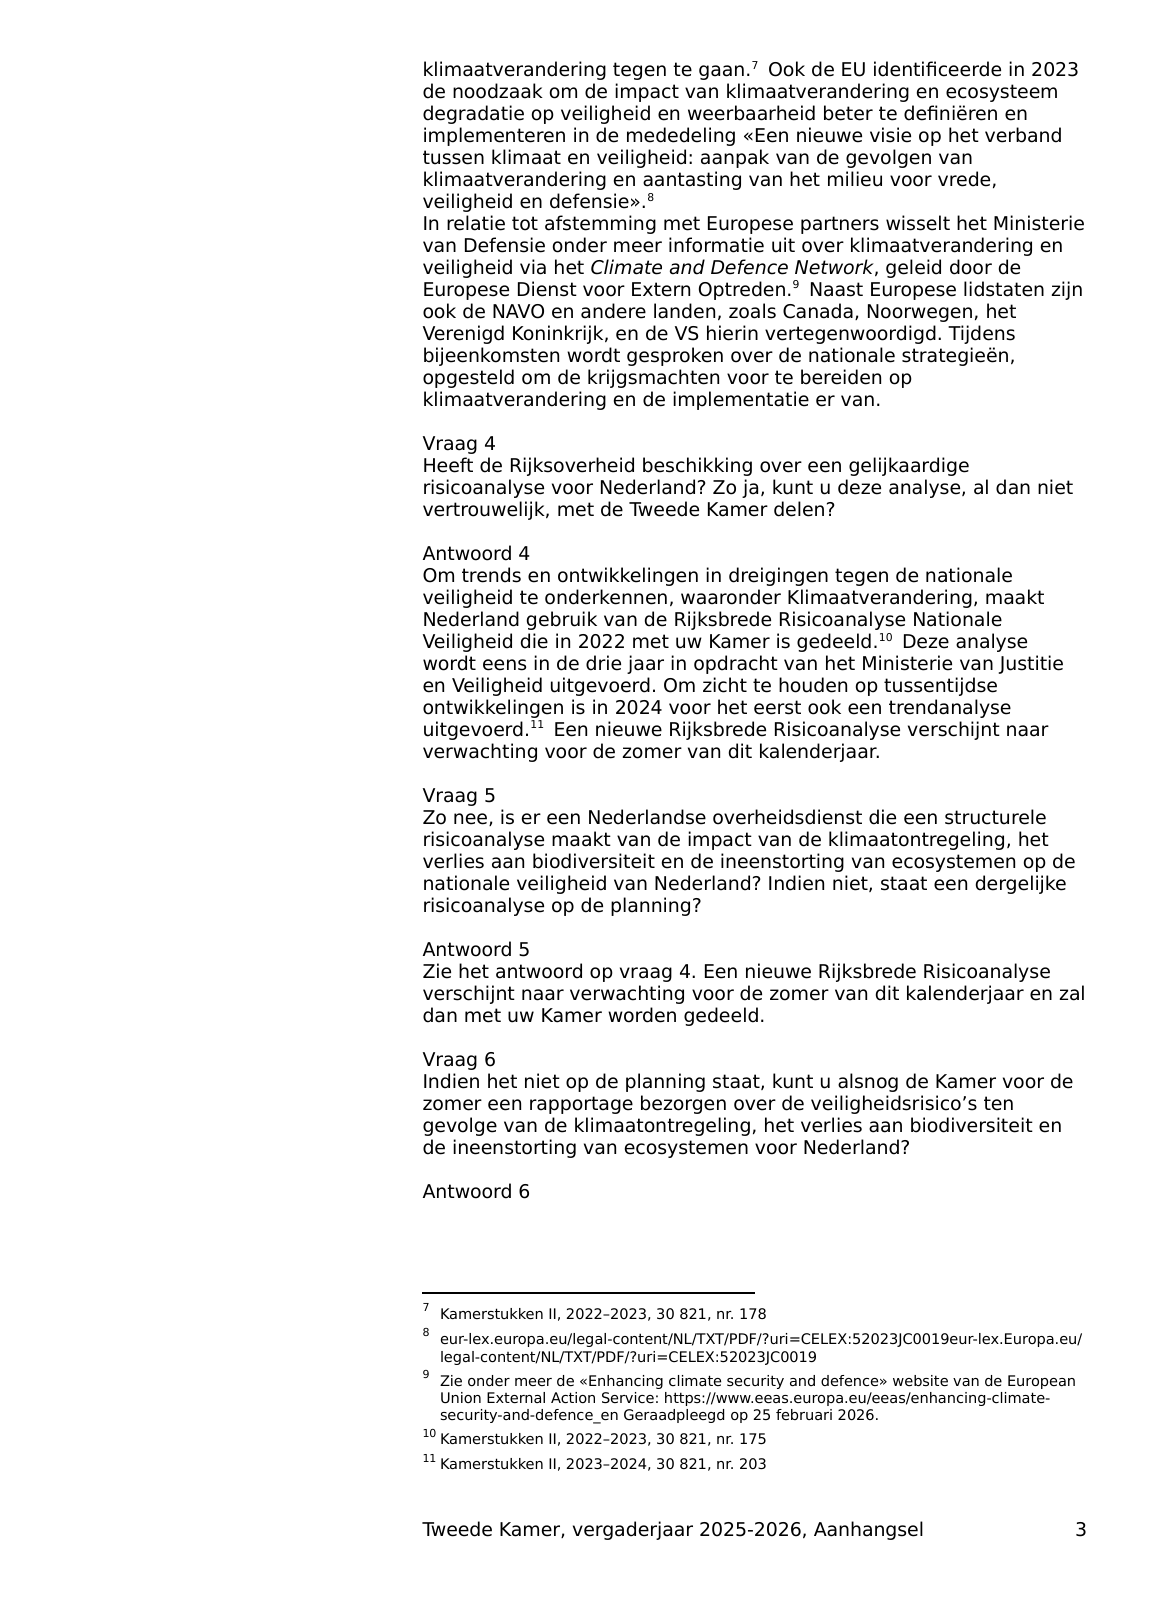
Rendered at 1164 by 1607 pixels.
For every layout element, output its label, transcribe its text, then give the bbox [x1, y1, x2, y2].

text eur-lex.europa.eu/legal-content/NL/TXT/PDF/?uri=CELEX:52023JC0019eur-lex.Europa.eu/legal-content/NL/TXT/PDF/?uri=CELEX:52023JC0019 [422, 1327, 1087, 1366]
text klimaatverandering tegen te gaan. Ook de EU identificeerde in 2023 de noodzaak om de impact van klimaatverandering en ecosysteem degradatie op veiligheid en weerbaarheid beter te definiëren en implementeren in de mededeling «Een nieuwe visie op het verband tussen klimaat en veiligheid: aanpak van de gevolgen van klimaatverandering en aantasting van het milieu voor vrede, veiligheid en defensie». [422, 59, 1087, 213]
text In relatie tot afstemming met Europese partners wisselt het Ministerie van Defensie onder meer informatie uit over klimaatverandering en veiligheid via het Climate and Defence Network, geleid door de Europese Dienst voor Extern Optreden. Naast Europese lidstaten zijn ook de NAVO en andere landen, zoals Canada, Noorwegen, het Verenigd Koninkrijk, en de VS hierin vertegenwoordigd. Tijdens bijeenkomsten wordt gesproken over de nationale strategieën, opgesteld om de krijgsmachten voor te bereiden op klimaatverandering en de implementatie er van. [422, 213, 1087, 411]
text Kamerstukken II, 2022–2023, 30 821, nr. 178 [422, 1302, 1087, 1324]
text Kamerstukken II, 2022–2023, 30 821, nr. 175 [422, 1427, 1087, 1449]
text Vraag 5 [422, 785, 1087, 807]
text Heeft de Rijksoverheid beschikking over een gelijkaardige risicoanalyse voor Nederland? Zo ja, kunt u deze analyse, al dan niet vertrouwelijk, met de Tweede Kamer delen? [422, 455, 1087, 521]
text Antwoord 4 [422, 543, 1087, 565]
text Zie onder meer de «Enhancing climate security and defence» website van de European Union External Action Service: https://www.eeas.europa.eu/eeas/enhancing-climate-security-and-defence_en Geraadpleegd op 25 februari 2026. [422, 1368, 1087, 1424]
text Vraag 6 [422, 1049, 1087, 1071]
text Antwoord 5 [422, 939, 1087, 961]
text Om trends en ontwikkelingen in dreigingen tegen de nationale veiligheid te onderkennen, waaronder Klimaatverandering, maakt Nederland gebruik van de Rijksbrede Risicoanalyse Nationale Veiligheid die in 2022 met uw Kamer is gedeeld. Deze analyse wordt eens in de drie jaar in opdracht van het Ministerie van Justitie en Veiligheid uitgevoerd. Om zicht te houden op tussentijdse ontwikkelingen is in 2024 voor het eerst ook een trendanalyse uitgevoerd. Een nieuwe Rijksbrede Risicoanalyse verschijnt naar verwachting voor de zomer van dit kalenderjaar. [422, 565, 1087, 763]
text Indien het niet op de planning staat, kunt u alsnog de Kamer voor de zomer een rapportage bezorgen over de veiligheidsrisico’s ten gevolge van de klimaatontregeling, het verlies aan biodiversiteit en de ineenstorting van ecosystemen voor Nederland? [422, 1071, 1087, 1159]
text Zo nee, is er een Nederlandse overheidsdienst die een structurele risicoanalyse maakt van de impact van de klimaatontregeling, het verlies aan biodiversiteit en de ineenstorting van ecosystemen op de nationale veiligheid van Nederland? Indien niet, staat een dergelijke risicoanalyse op de planning? [422, 807, 1087, 917]
text Kamerstukken II, 2023–2024, 30 821, nr. 203 [422, 1452, 1087, 1474]
text Vraag 4 [422, 433, 1087, 455]
text Zie het antwoord op vraag 4. Een nieuwe Rijksbrede Risicoanalyse verschijnt naar verwachting voor de zomer van dit kalenderjaar en zal dan met uw Kamer worden gedeeld. [422, 961, 1087, 1027]
text Antwoord 6 [422, 1181, 1087, 1203]
